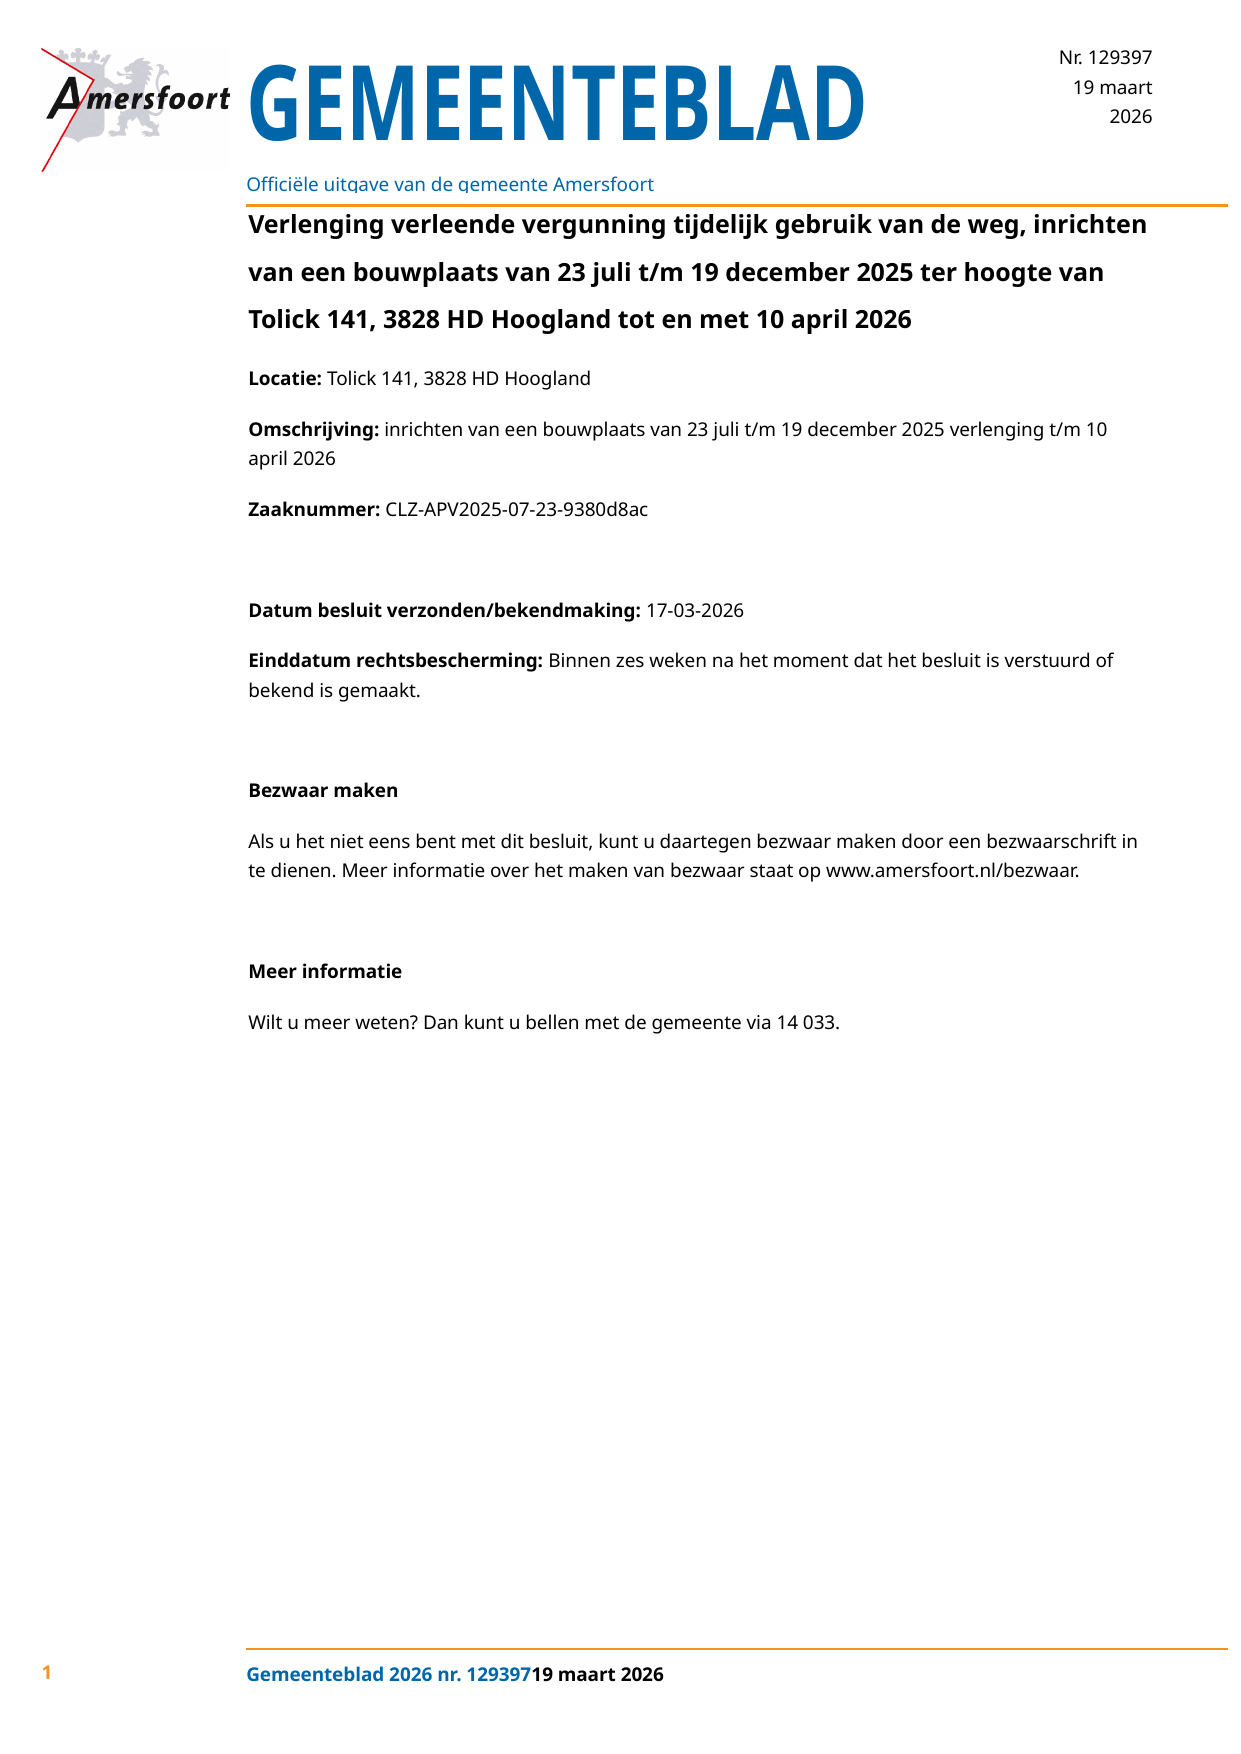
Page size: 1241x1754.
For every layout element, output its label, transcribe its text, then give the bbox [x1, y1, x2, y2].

text Omschrijving: inrichten van een bouwplaats van 23 juli t/m 19 december 2025 verlenging t/m 10 april 2026 [248, 416, 1152, 471]
text Bezwaar maken [248, 778, 1152, 803]
text Wilt u meer weten? Dan kunt u bellen met de gemeente via 14 033. [248, 1009, 1152, 1034]
text Als u het niet eens bent met dit besluit, kunt u daartegen bezwaar maken door een bezwaarschrift in te dienen. Meer informatie over het maken van bezwaar staat op www.amersfoort.nl/bezwaar. [248, 828, 1152, 883]
text Verlenging verleende vergunning tijdelijk gebruik van de weg, inrichten van een bouwplaats van 23 juli t/m 19 december 2025 ter hoogte van Tolick 141, 3828 HD Hoogland tot en met 10 april 2026 [248, 207, 1152, 336]
text Einddatum rechtsbescherming: Binnen zes weken na het moment dat het besluit is verstuurd of bekend is gemaakt. [248, 647, 1152, 702]
text Datum besluit verzonden/bekendmaking: 17-03-2026 [248, 597, 1152, 622]
picture [41, 47, 231, 172]
text Meer informatie [248, 958, 1152, 984]
text Locatie: Tolick 141, 3828 HD Hoogland [248, 366, 1152, 391]
text Zaaknummer: CLZ-APV2025-07-23-9380d8ac [248, 496, 1152, 522]
